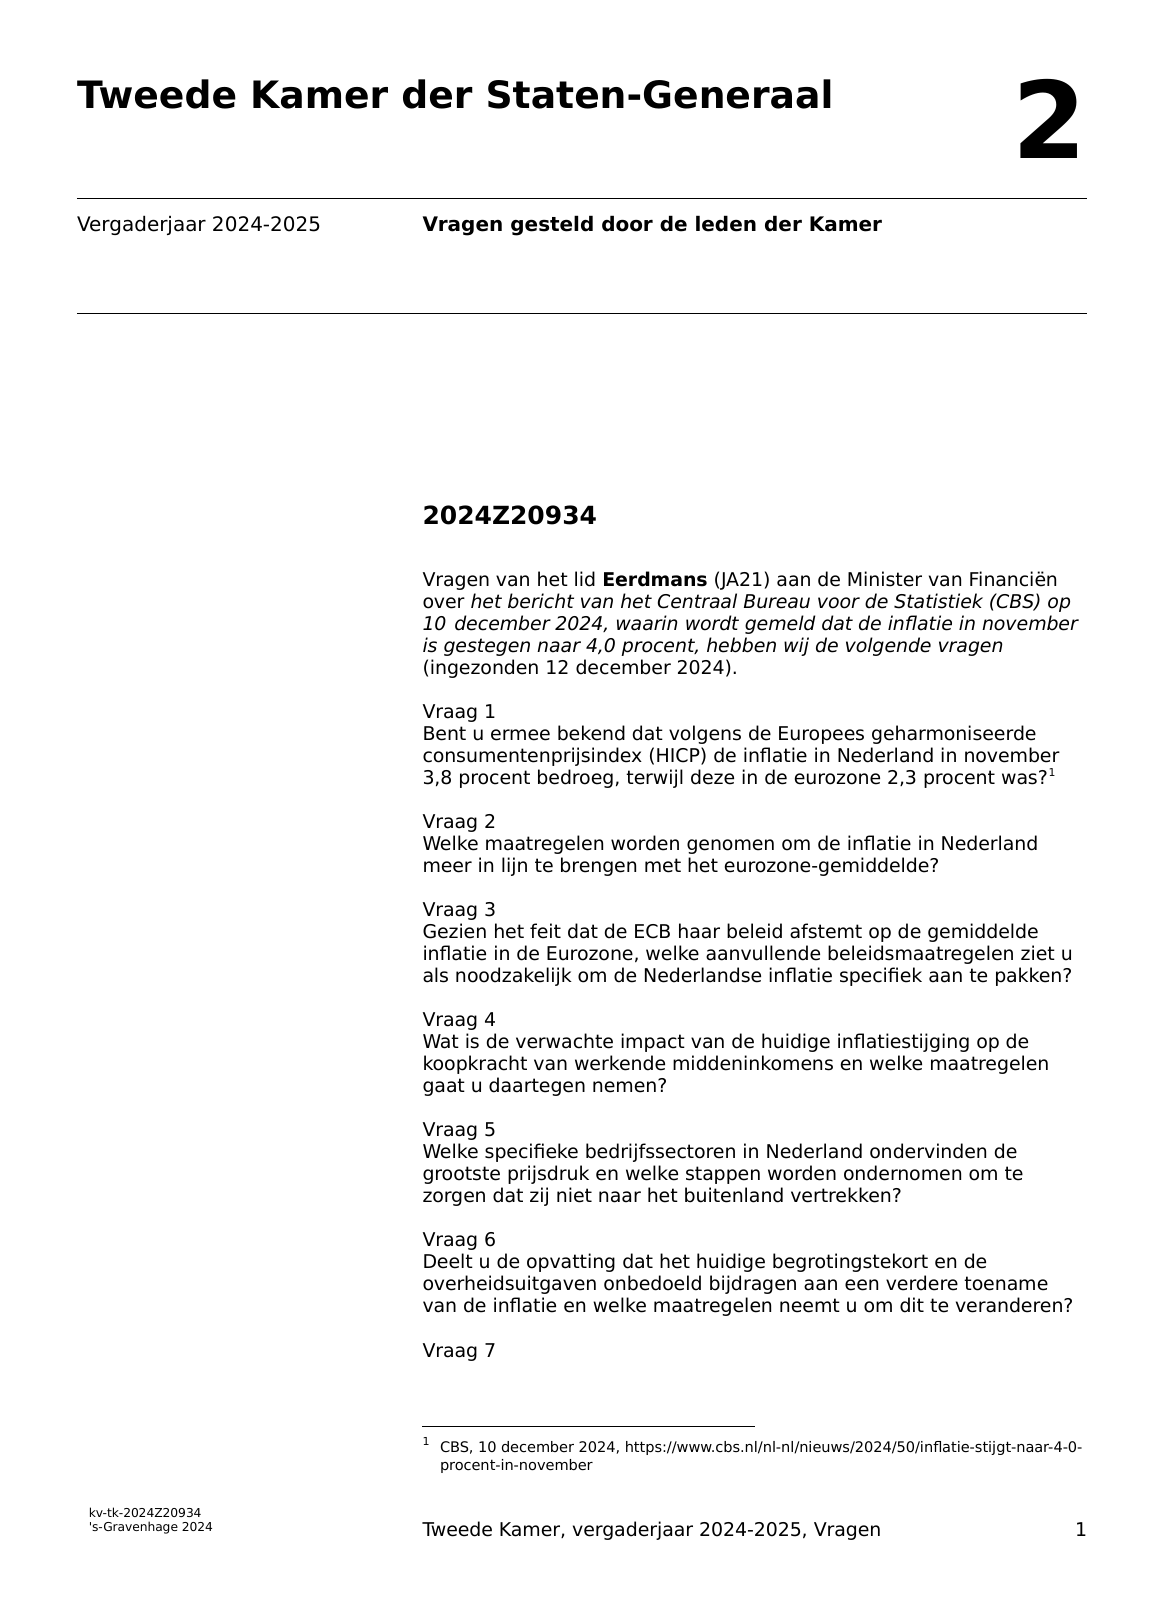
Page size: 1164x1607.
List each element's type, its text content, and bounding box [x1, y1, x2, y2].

table_cell Vragen gesteld door de leden der Kamer [422, 199, 1087, 313]
text Welke specifieke bedrijfssectoren in Nederland ondervinden de grootste prijsdruk en welke stappen worden ondernomen om te zorgen dat zij niet naar het buitenland vertrekken? [422, 1141, 1087, 1207]
text Bent u ermee bekend dat volgens de Europees geharmoniseerde consumentenprijsindex (HICP) de inflatie in Nederland in november 3,8 procent bedroeg, terwijl deze in de eurozone 2,3 procent was? [422, 723, 1087, 789]
text Vraag 5 [422, 1119, 1087, 1141]
table_header 2 [886, 59, 1087, 198]
text Vraag 2 [422, 811, 1087, 833]
text Wat is de verwachte impact van de huidige inflatiestijging op de koopkracht van werkende middeninkomens en welke maatregelen gaat u daartegen nemen? [422, 1031, 1087, 1097]
text Vraag 7 [422, 1339, 1087, 1361]
text kv-tk-2024Z20934 [88, 1506, 323, 1520]
text CBS, 10 december 2024, https://www.cbs.nl/nl-nl/nieuws/2024/50/inflatie-stijgt-naar-4-0-procent-in-november [422, 1435, 1087, 1474]
text Gezien het feit dat de ECB haar beleid afstemt op de gemiddelde inflatie in de Eurozone, welke aanvullende beleidsmaatregelen ziet u als noodzakelijk om de Nederlandse inflatie specifiek aan te pakken? [422, 921, 1087, 987]
text Vraag 1 [422, 701, 1087, 723]
text Vraag 4 [422, 1009, 1087, 1031]
table_header Tweede Kamer der Staten-Generaal [77, 59, 886, 198]
text Vraag 3 [422, 899, 1087, 921]
text Vraag 6 [422, 1229, 1087, 1251]
text Deelt u de opvatting dat het huidige begrotingstekort en de overheidsuitgaven onbedoeld bijdragen aan een verdere toename van de inflatie en welke maatregelen neemt u om dit te veranderen? [422, 1251, 1087, 1317]
text Welke maatregelen worden genomen om de inflatie in Nederland meer in lijn te brengen met het eurozone-gemiddelde? [422, 833, 1087, 877]
text 2024Z20934 [422, 501, 1087, 531]
table_cell Vergaderjaar 2024-2025 [77, 199, 422, 313]
text 's-Gravenhage 2024 [88, 1520, 323, 1534]
text Vragen van het lid Eerdmans (JA21) aan de Minister van Financiën over het bericht van het Centraal Bureau voor de Statistiek (CBS) op 10 december 2024, waarin wordt gemeld dat de inflatie in november is gestegen naar 4,0 procent, hebben wij de volgende vragen (ingezonden 12 december 2024). [422, 569, 1087, 679]
